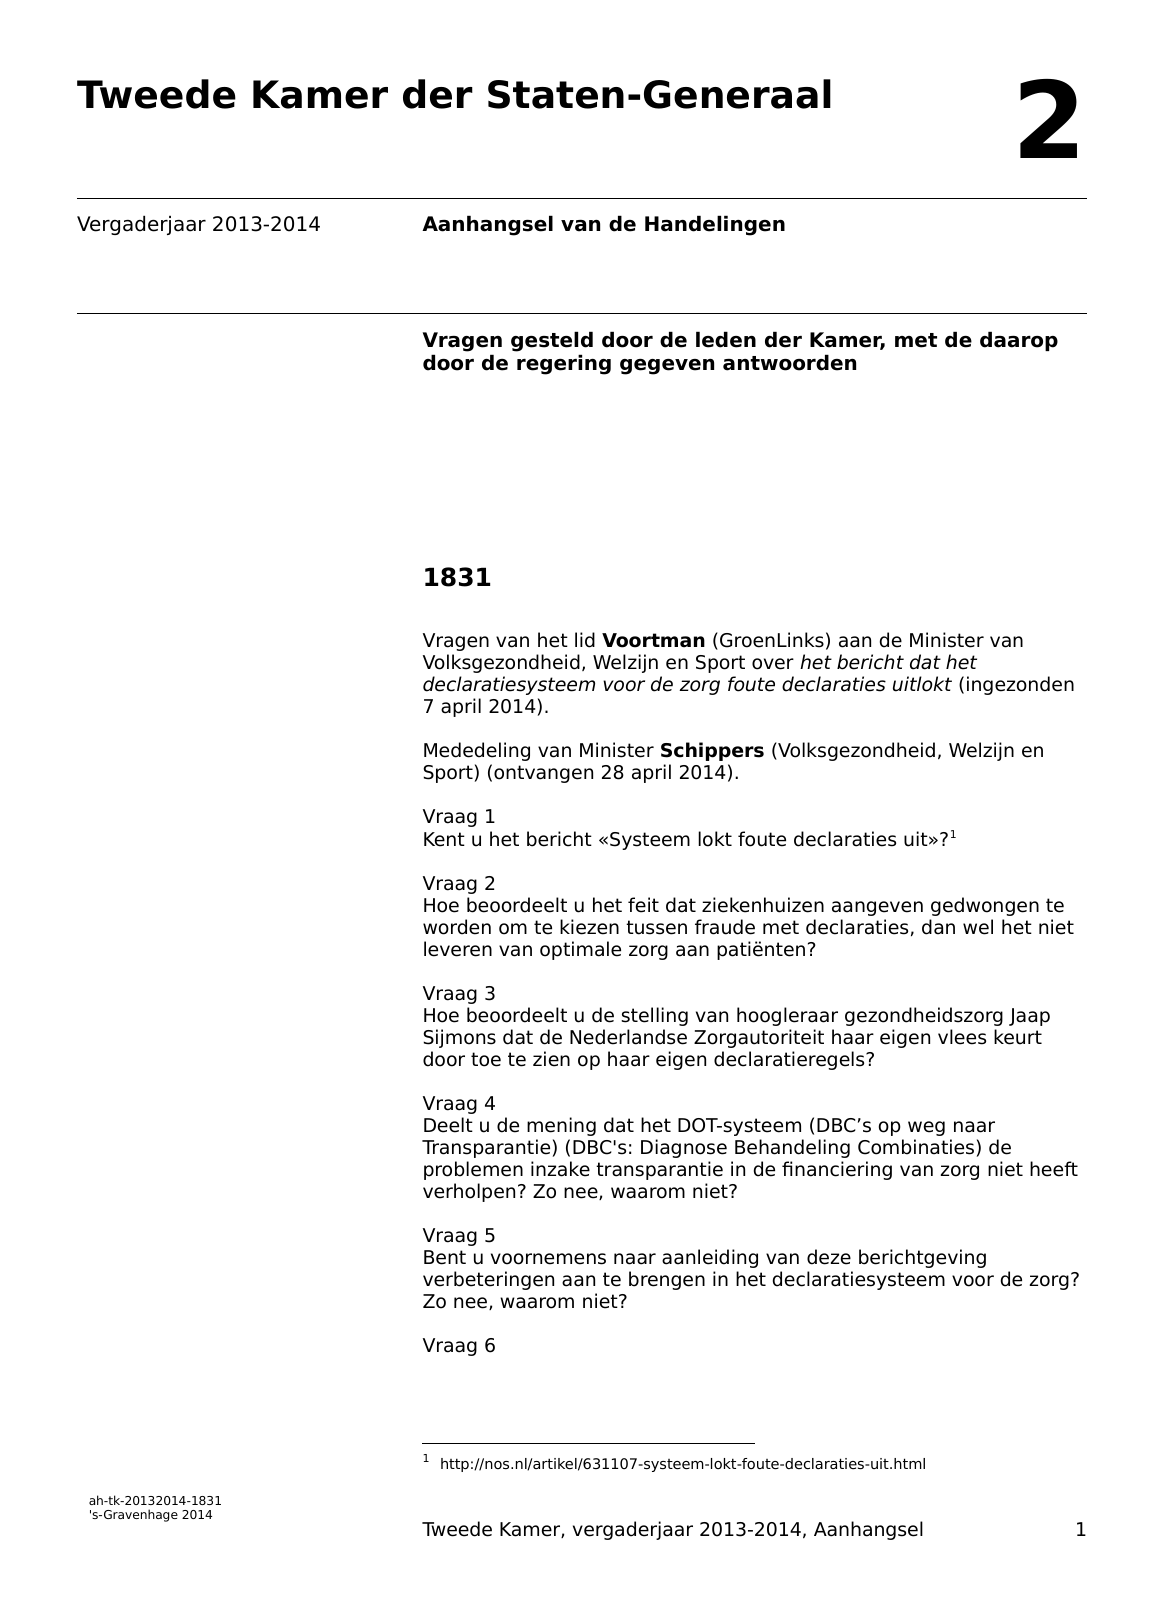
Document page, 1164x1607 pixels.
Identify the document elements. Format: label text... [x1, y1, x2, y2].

text Deelt u de mening dat het DOT-systeem (DBC’s op weg naar Transparantie) (DBC's: Diagnose Behandeling Combinaties) de problemen inzake transparantie in de financiering van zorg niet heeft verholpen? Zo nee, waarom niet? [422, 1115, 1087, 1203]
text Hoe beoordeelt u het feit dat ziekenhuizen aangeven gedwongen te worden om te kiezen tussen fraude met declaraties, dan wel het niet leveren van optimale zorg aan patiënten? [422, 894, 1087, 961]
text Vraag 6 [422, 1335, 1087, 1357]
table_cell Vragen gesteld door de leden der Kamer, met de daarop door de regering gegeven antwoorden [422, 314, 1087, 375]
text Mededeling van Minister Schippers (Volksgezondheid, Welzijn en Sport) (ontvangen 28 april 2014). [422, 740, 1087, 784]
text Vraag 5 [422, 1225, 1087, 1247]
table_cell Vergaderjaar 2013-2014 [77, 199, 422, 313]
text http://nos.nl/artikel/631107-systeem-lokt-foute-declaraties-uit.html [422, 1452, 1087, 1474]
text Bent u voornemens naar aanleiding van deze berichtgeving verbeteringen aan te brengen in het declaratiesysteem voor de zorg? Zo nee, waarom niet? [422, 1247, 1087, 1313]
text Vraag 1 [422, 806, 1087, 828]
table_cell [77, 314, 422, 375]
table_header Tweede Kamer der Staten-Generaal [77, 59, 886, 198]
table_cell Aanhangsel van de Handelingen [422, 199, 1087, 313]
text Hoe beoordeelt u de stelling van hoogleraar gezondheidszorg Jaap Sijmons dat de Nederlandse Zorgautoriteit haar eigen vlees keurt door toe te zien op haar eigen declaratieregels? [422, 1005, 1087, 1071]
text Kent u het bericht «Systeem lokt foute declaraties uit»? [422, 828, 1087, 850]
text 1831 [422, 563, 1087, 592]
text ah-tk-20132014-1831 [88, 1494, 323, 1508]
text Vragen van het lid Voortman (GroenLinks) aan de Minister van Volksgezondheid, Welzijn en Sport over het bericht dat het declaratiesysteem voor de zorg foute declaraties uitlokt (ingezonden 7 april 2014). [422, 630, 1087, 718]
table_header 2 [886, 59, 1087, 198]
text Vraag 4 [422, 1093, 1087, 1115]
text Vraag 2 [422, 873, 1087, 894]
text 's-Gravenhage 2014 [88, 1508, 323, 1522]
text Vraag 3 [422, 983, 1087, 1005]
